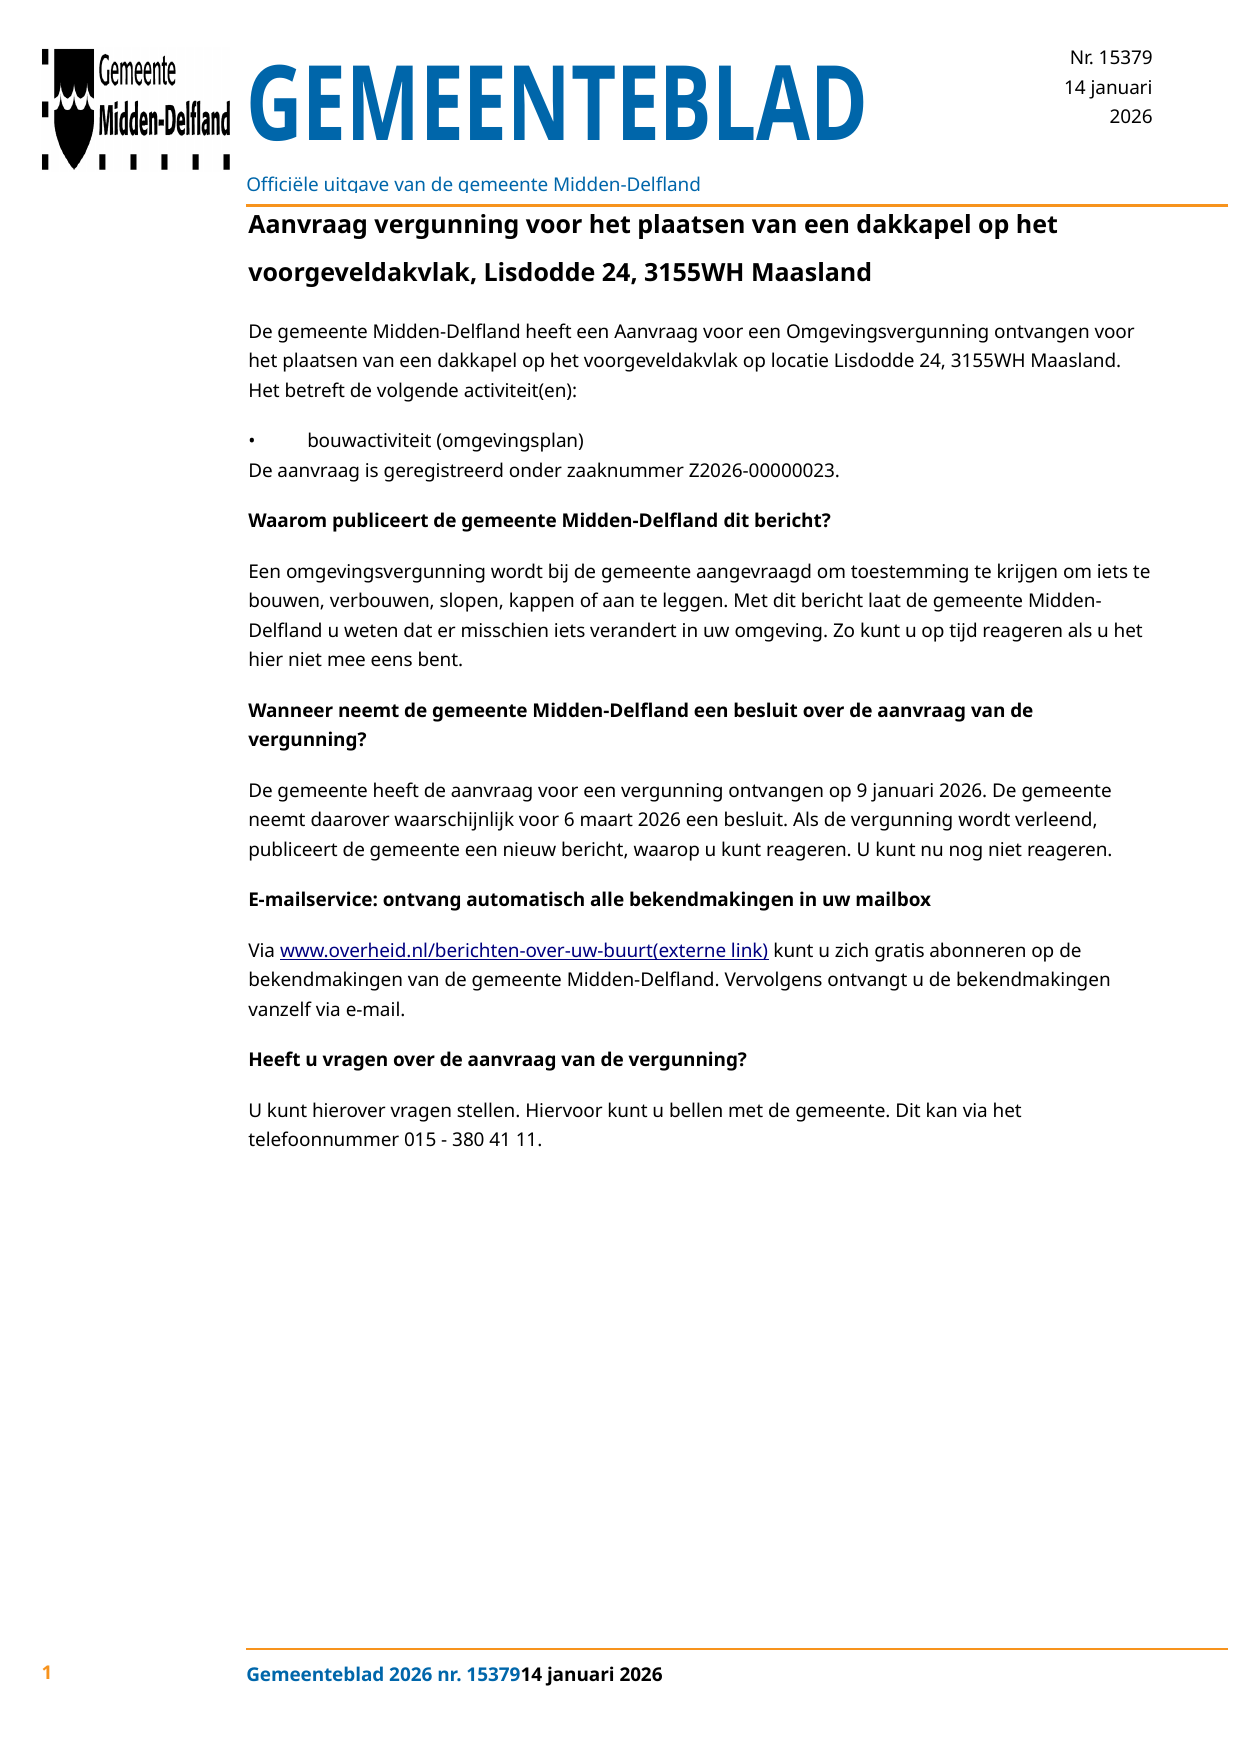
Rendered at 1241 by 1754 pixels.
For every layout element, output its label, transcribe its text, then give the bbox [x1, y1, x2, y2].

text De aanvraag is geregistreerd onder zaaknummer Z2026-00000023. [248, 457, 1152, 483]
text Waarom publiceert de gemeente Midden-Delfland dit bericht? [248, 507, 1152, 533]
list bouwactiviteit (omgevingsplan) [248, 427, 1152, 453]
text Heeft u vragen over de aanvraag van de vergunning? [248, 1047, 1152, 1072]
text E-mailservice: ontvang automatisch alle bekendmakingen in uw mailbox [248, 887, 1152, 912]
text Via www.overheid.nl/berichten-over-uw-buurt(externe link) kunt u zich gratis abonneren op de bekendmakingen van de gemeente Midden-Delfland. Vervolgens ontvangt u de bekendmakingen vanzelf via e-mail. [248, 937, 1152, 1022]
picture [41, 47, 231, 172]
text De gemeente Midden-Delfland heeft een Aanvraag voor een Omgevingsvergunning ontvangen voor het plaatsen van een dakkapel op het voorgeveldakvlak op locatie Lisdodde 24, 3155WH Maasland. Het betreft de volgende activiteit(en): [248, 318, 1152, 403]
text Aanvraag vergunning voor het plaatsen van een dakkapel op het voorgeveldakvlak, Lisdodde 24, 3155WH Maasland [248, 207, 1152, 288]
text De gemeente heeft de aanvraag voor een vergunning ontvangen op 9 januari 2026. De gemeente neemt daarover waarschijnlijk voor 6 maart 2026 een besluit. Als de vergunning wordt verleend, publiceert de gemeente een nieuw bericht, waarop u kunt reageren. U kunt nu nog niet reageren. [248, 777, 1152, 862]
text U kunt hierover vragen stellen. Hiervoor kunt u bellen met de gemeente. Dit kan via het telefoonnummer 015 - 380 41 11. [248, 1097, 1152, 1152]
text Een omgevingsvergunning wordt bij de gemeente aangevraagd om toestemming te krijgen om iets te bouwen, verbouwen, slopen, kappen of aan te leggen. Met dit bericht laat de gemeente Midden-Delfland u weten dat er misschien iets verandert in uw omgeving. Zo kunt u op tijd reageren als u het hier niet mee eens bent. [248, 558, 1152, 672]
text Wanneer neemt de gemeente Midden-Delfland een besluit over de aanvraag van de vergunning? [248, 697, 1152, 752]
